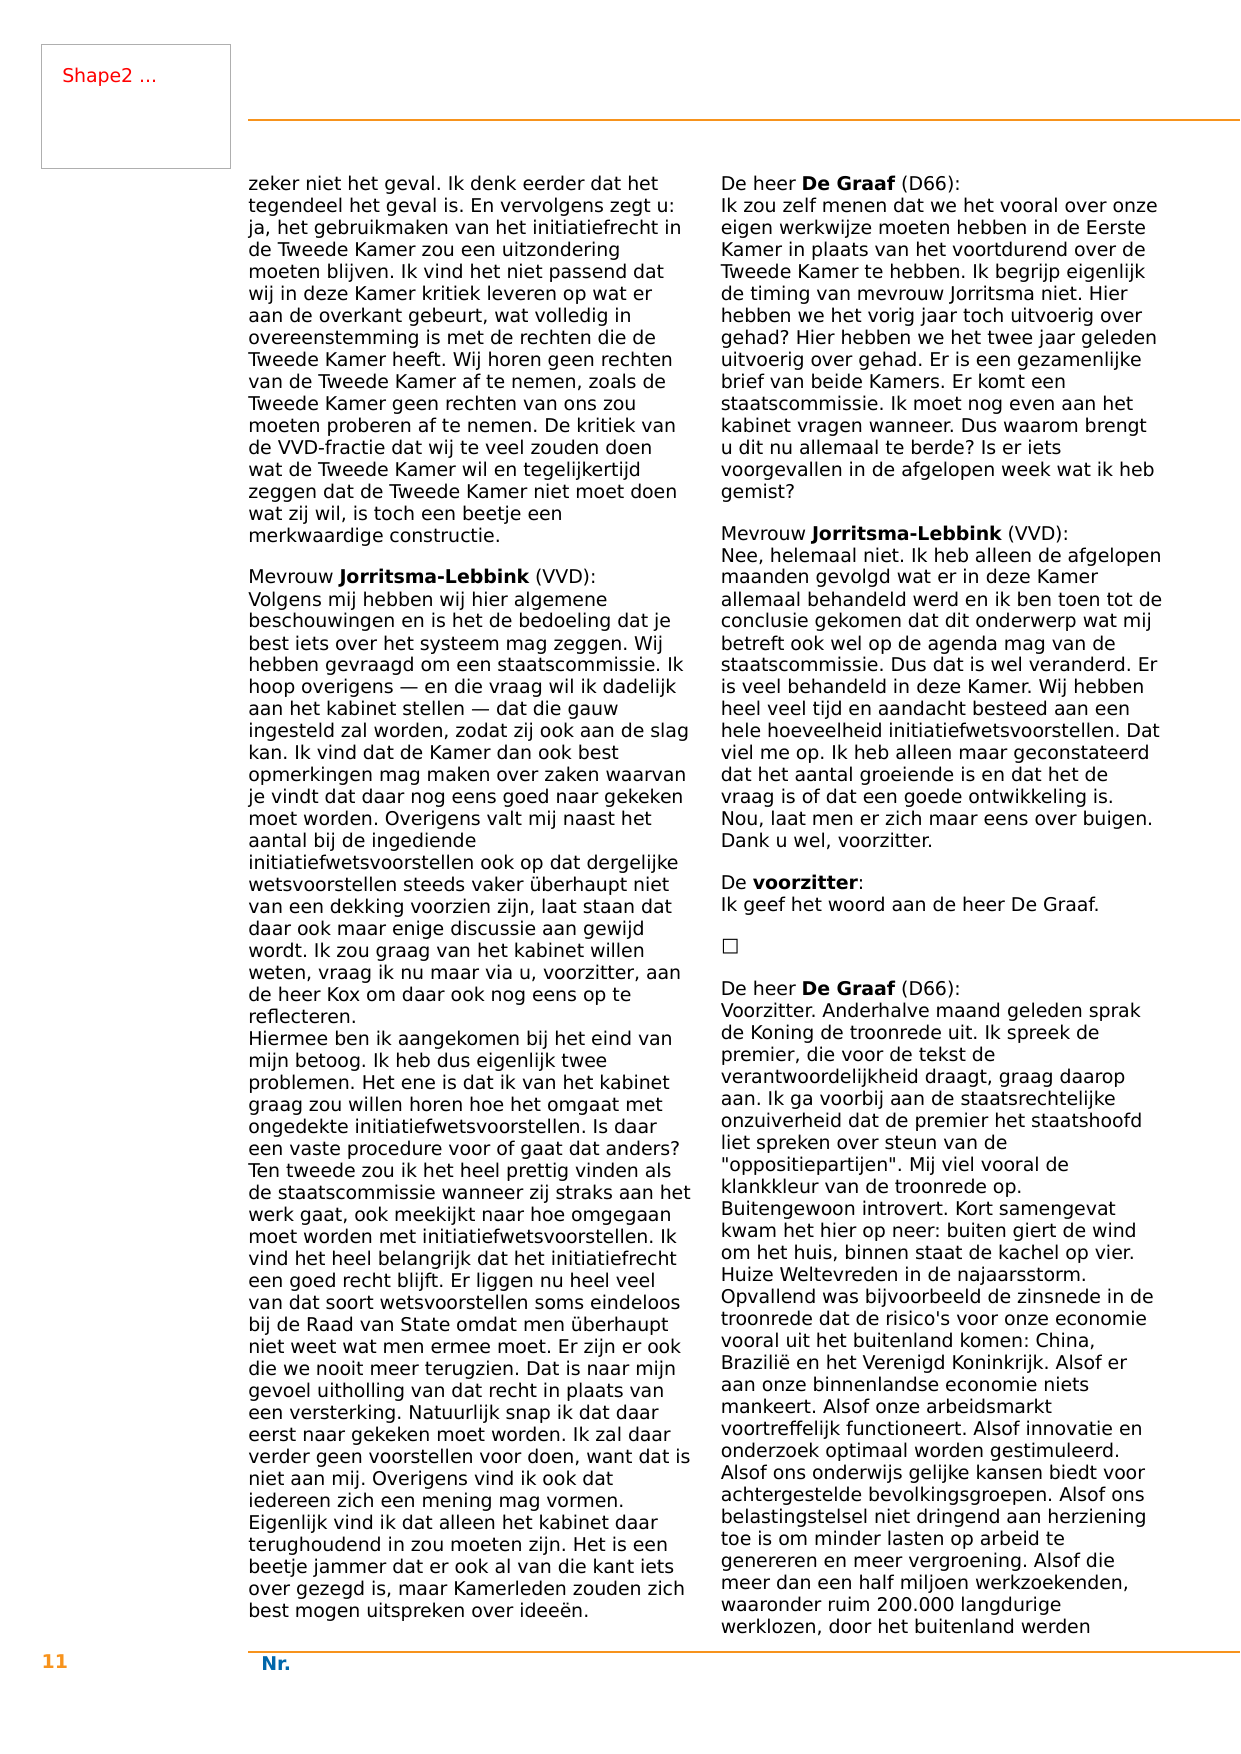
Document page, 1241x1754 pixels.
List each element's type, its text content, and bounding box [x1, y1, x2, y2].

text ⬜ [721, 936, 1163, 958]
text Ik geef het woord aan de heer De Graaf. [721, 894, 1163, 916]
text Ik zou zelf menen dat we het vooral over onze eigen werkwijze moeten hebben in de Eerste Kamer in plaats van het voortdurend over de Tweede Kamer te hebben. Ik begrijp eigenlijk de timing van mevrouw Jorritsma niet. Hier hebben we het vorig jaar toch uitvoerig over gehad? Hier hebben we het twee jaar geleden uitvoerig over gehad. Er is een gezamenlijke brief van beide Kamers. Er komt een staatscommissie. Ik moet nog even aan het kabinet vragen wanneer. Dus waarom brengt u dit nu allemaal te berde? Is er iets voorgevallen in de afgelopen week wat ik heb gemist? [721, 195, 1163, 502]
text Volgens mij hebben wij hier algemene beschouwingen en is het de bedoeling dat je best iets over het systeem mag zeggen. Wij hebben gevraagd om een staatscommissie. Ik hoop overigens — en die vraag wil ik dadelijk aan het kabinet stellen — dat die gauw ingesteld zal worden, zodat zij ook aan de slag kan. Ik vind dat de Kamer dan ook best opmerkingen mag maken over zaken waarvan je vindt dat daar nog eens goed naar gekeken moet worden. Overigens valt mij naast het aantal bij de ingediende initiatiefwetsvoorstellen ook op dat dergelijke wetsvoorstellen steeds vaker überhaupt niet van een dekking voorzien zijn, laat staan dat daar ook maar enige discussie aan gewijd wordt. Ik zou graag van het kabinet willen weten, vraag ik nu maar via u, voorzitter, aan de heer Kox om daar ook nog eens op te reflecteren. [248, 588, 691, 1028]
text De heer De Graaf (D66): [721, 173, 1163, 195]
text Mevrouw Jorritsma-Lebbink (VVD): [248, 566, 691, 588]
text Voorzitter. Anderhalve maand geleden sprak de Koning de troonrede uit. Ik spreek de premier, die voor de tekst de verantwoordelijkheid draagt, graag daarop aan. Ik ga voorbij aan de staatsrechtelijke onzuiverheid dat de premier het staatshoofd liet spreken over steun van de "oppositiepartijen". Mij viel vooral de klankkleur van de troonrede op. Buitengewoon introvert. Kort samengevat kwam het hier op neer: buiten giert de wind om het huis, binnen staat de kachel op vier. Huize Weltevreden in de najaarsstorm. [721, 1000, 1163, 1286]
text Mevrouw Jorritsma-Lebbink (VVD): [721, 522, 1163, 544]
text Dank u wel, voorzitter. [721, 830, 1163, 852]
text De heer De Graaf (D66): [721, 978, 1163, 1000]
text Nee, helemaal niet. Ik heb alleen de afgelopen maanden gevolgd wat er in deze Kamer allemaal behandeld werd en ik ben toen tot de conclusie gekomen dat dit onderwerp wat mij betreft ook wel op de agenda mag van de staatscommissie. Dus dat is wel veranderd. Er is veel behandeld in deze Kamer. Wij hebben heel veel tijd en aandacht besteed aan een hele hoeveelheid initiatiefwetsvoorstellen. Dat viel me op. Ik heb alleen maar geconstateerd dat het aantal groeiende is en dat het de vraag is of dat een goede ontwikkeling is. Nou, laat men er zich maar eens over buigen. [721, 544, 1163, 830]
text zeker niet het geval. Ik denk eerder dat het tegendeel het geval is. En vervolgens zegt u: ja, het gebruikmaken van het initiatiefrecht in de Tweede Kamer zou een uitzondering moeten blijven. Ik vind het niet passend dat wij in deze Kamer kritiek leveren op wat er aan de overkant gebeurt, wat volledig in overeenstemming is met de rechten die de Tweede Kamer heeft. Wij horen geen rechten van de Tweede Kamer af te nemen, zoals de Tweede Kamer geen rechten van ons zou moeten proberen af te nemen. De kritiek van de VVD-fractie dat wij te veel zouden doen wat de Tweede Kamer wil en tegelijkertijd zeggen dat de Tweede Kamer niet moet doen wat zij wil, is toch een beetje een merkwaardige constructie. [248, 173, 691, 546]
text De voorzitter: [721, 872, 1163, 894]
text Hiermee ben ik aangekomen bij het eind van mijn betoog. Ik heb dus eigenlijk twee problemen. Het ene is dat ik van het kabinet graag zou willen horen hoe het omgaat met ongedekte initiatiefwetsvoorstellen. Is daar een vaste procedure voor of gaat dat anders? Ten tweede zou ik het heel prettig vinden als de staatscommissie wanneer zij straks aan het werk gaat, ook meekijkt naar hoe omgegaan moet worden met initiatiefwetsvoorstellen. Ik vind het heel belangrijk dat het initiatiefrecht een goed recht blijft. Er liggen nu heel veel van dat soort wetsvoorstellen soms eindeloos bij de Raad van State omdat men überhaupt niet weet wat men ermee moet. Er zijn er ook die we nooit meer terugzien. Dat is naar mijn gevoel uitholling van dat recht in plaats van een versterking. Natuurlijk snap ik dat daar eerst naar gekeken moet worden. Ik zal daar verder geen voorstellen voor doen, want dat is niet aan mij. Overigens vind ik ook dat iedereen zich een mening mag vormen. Eigenlijk vind ik dat alleen het kabinet daar terughoudend in zou moeten zijn. Het is een beetje jammer dat er ook al van die kant iets over gezegd is, maar Kamerleden zouden zich best mogen uitspreken over ideeën. [248, 1028, 691, 1621]
text Opvallend was bijvoorbeeld de zinsnede in de troonrede dat de risico's voor onze economie vooral uit het buitenland komen: China, Brazilië en het Verenigd Koninkrijk. Alsof er aan onze binnenlandse economie niets mankeert. Alsof onze arbeidsmarkt voortreffelijk functioneert. Alsof innovatie en onderzoek optimaal worden gestimuleerd. Alsof ons onderwijs gelijke kansen biedt voor achtergestelde bevolkingsgroepen. Alsof ons belastingstelsel niet dringend aan herziening toe is om minder lasten op arbeid te genereren en meer vergroening. Alsof die meer dan een half miljoen werkzoekenden, waaronder ruim 200.000 langdurige werklozen, door het buitenland werden [721, 1286, 1163, 1637]
